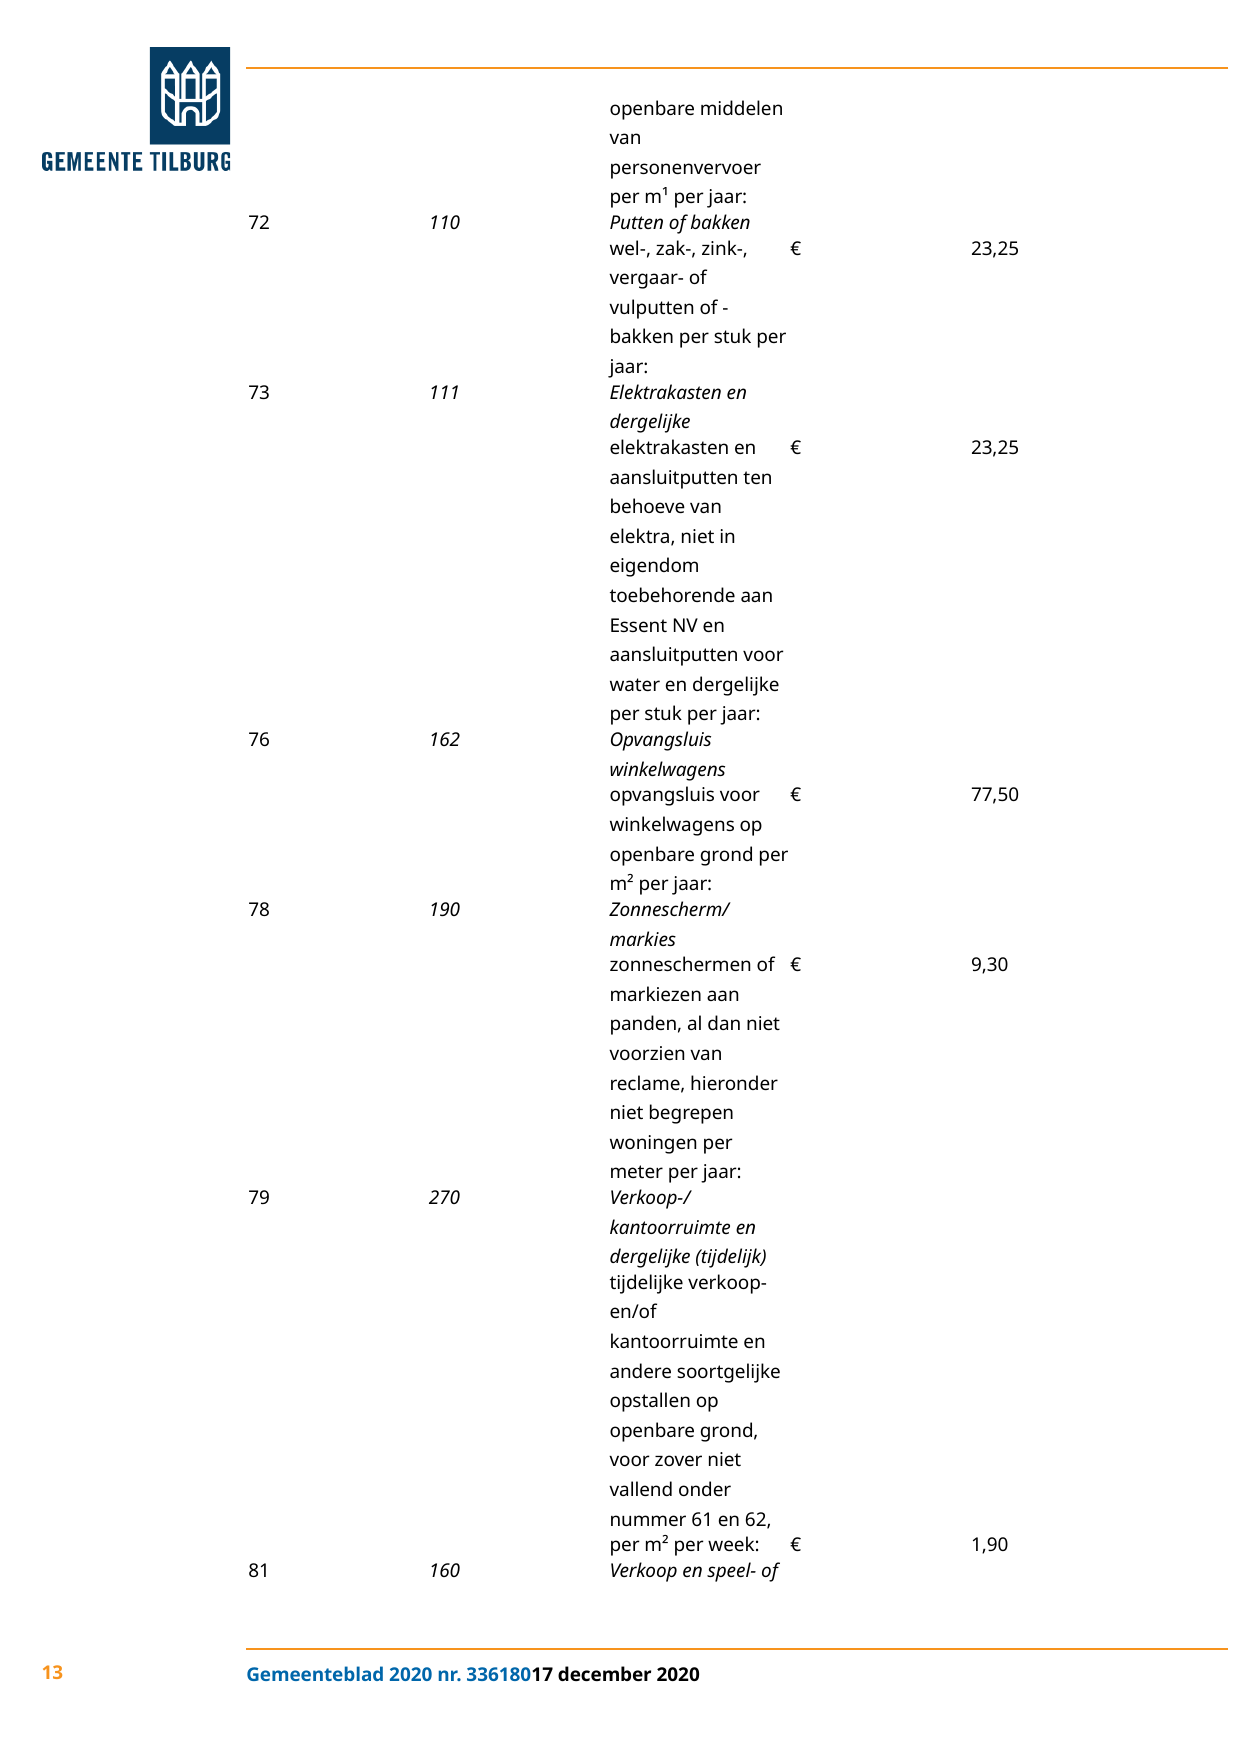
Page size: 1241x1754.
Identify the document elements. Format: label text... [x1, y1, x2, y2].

table_cell 270 [429, 1184, 609, 1269]
table_cell [790, 209, 971, 235]
table_cell [248, 782, 429, 896]
table_cell wel-, zak-, zink-, vergaar- of vulputten of -bakken per stuk per jaar: [609, 235, 790, 379]
table_cell 110 [429, 209, 609, 235]
table_cell 73 [248, 379, 429, 434]
table_cell elektrakasten en aansluitputten ten behoeve van elektra, niet in eigendom toebehorende aan Essent NV en aansluitputten voor water en dergelijke per stuk per jaar: [609, 434, 790, 726]
table_cell Verkoop en speel- of [609, 1557, 790, 1583]
table_cell [971, 209, 1152, 235]
table_cell per m² per week: [609, 1532, 790, 1557]
table_cell [429, 95, 609, 209]
table_cell 23,25 [971, 434, 1152, 726]
table_cell [790, 1269, 971, 1532]
table_cell 23,25 [971, 235, 1152, 379]
table_cell 1,90 [971, 1532, 1152, 1557]
table_cell [429, 235, 609, 379]
table_cell [971, 1557, 1152, 1583]
table_cell 77,50 [971, 782, 1152, 896]
table_cell 78 [248, 896, 429, 951]
table_cell [790, 726, 971, 782]
table_cell [248, 95, 429, 209]
table_cell € [790, 1532, 971, 1557]
table_cell [971, 896, 1152, 951]
table_cell [429, 782, 609, 896]
table_cell [429, 1269, 609, 1532]
table_cell opvangsluis voor winkelwagens op openbare grond per m² per jaar: [609, 782, 790, 896]
table_cell 9,30 [971, 951, 1152, 1184]
table_cell 162 [429, 726, 609, 782]
table_cell [971, 1184, 1152, 1269]
table_cell 190 [429, 896, 609, 951]
table_cell € [790, 782, 971, 896]
table_cell € [790, 434, 971, 726]
table_cell [429, 434, 609, 726]
picture [41, 47, 231, 172]
table_cell [790, 1557, 971, 1583]
table_cell 79 [248, 1184, 429, 1269]
table_cell [790, 1184, 971, 1269]
table_cell 160 [429, 1557, 609, 1583]
table_cell 81 [248, 1557, 429, 1583]
table_cell € [790, 235, 971, 379]
table_cell [790, 896, 971, 951]
table_cell [429, 1532, 609, 1557]
table_cell [248, 951, 429, 1184]
table_cell 72 [248, 209, 429, 235]
table_cell [248, 434, 429, 726]
table_cell Zonnescherm/markies [609, 896, 790, 951]
table_cell Putten of bakken [609, 209, 790, 235]
table_cell [971, 379, 1152, 434]
table_cell [429, 951, 609, 1184]
table_cell openbare middelen van personenvervoer per m¹ per jaar: [609, 95, 790, 209]
table_cell Verkoop-/kantoorruimte en dergelijke (tijdelijk) [609, 1184, 790, 1269]
table_cell [248, 1532, 429, 1557]
table_cell [971, 1269, 1152, 1532]
table_cell [790, 379, 971, 434]
table_cell [790, 95, 971, 209]
table_cell [971, 95, 1152, 209]
table_cell 111 [429, 379, 609, 434]
table_cell Elektrakasten en dergelijke [609, 379, 790, 434]
table_cell [248, 1269, 429, 1532]
table_cell tijdelijke verkoop- en/of kantoorruimte en andere soortgelijke opstallen op openbare grond, voor zover niet vallend onder nummer 61 en 62, [609, 1269, 790, 1532]
table_cell € [790, 951, 971, 1184]
table_cell Opvangsluis winkelwagens [609, 726, 790, 782]
table_cell 76 [248, 726, 429, 782]
table_cell [971, 726, 1152, 782]
table_cell zonneschermen of markiezen aan panden, al dan niet voorzien van reclame, hieronder niet begrepen woningen per meter per jaar: [609, 951, 790, 1184]
table_cell [248, 235, 429, 379]
